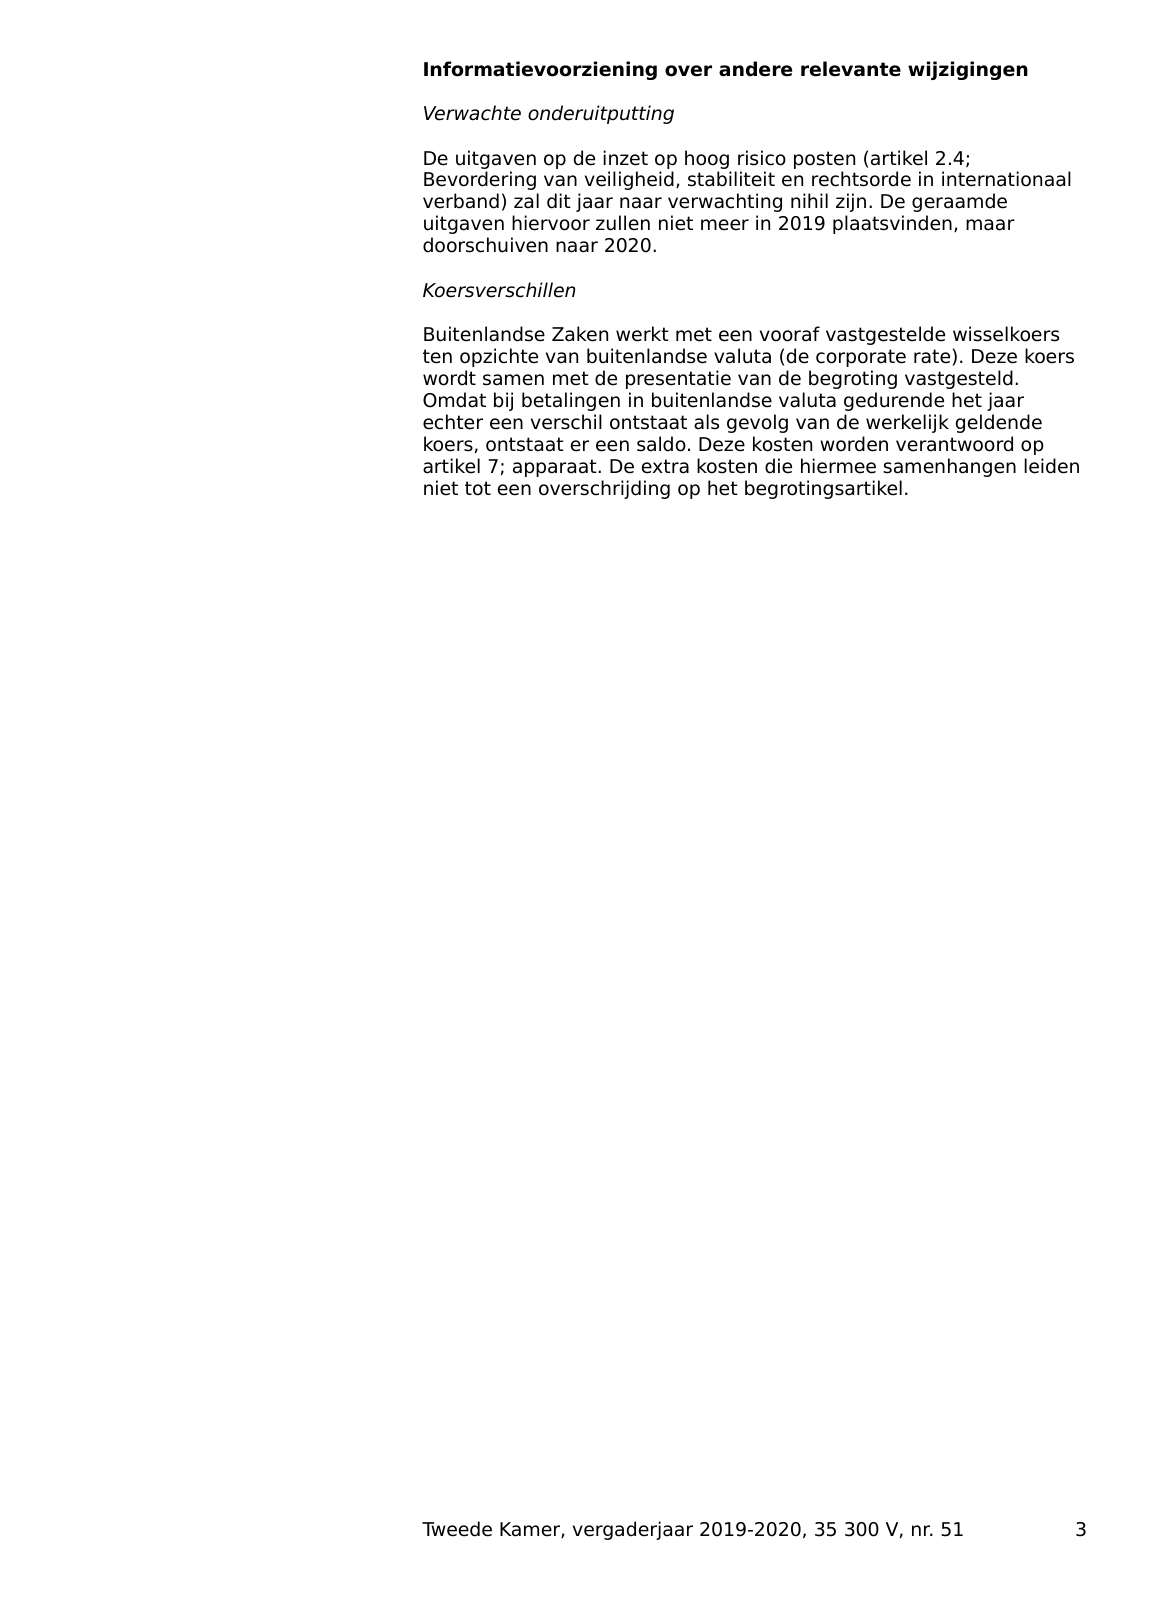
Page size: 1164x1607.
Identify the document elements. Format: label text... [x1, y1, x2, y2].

subtitle Informatievoorziening over andere relevante wijzigingen [422, 59, 1087, 81]
subtitle Verwachte onderuitputting [422, 103, 1087, 125]
text De uitgaven op de inzet op hoog risico posten (artikel 2.4; Bevordering van veiligheid, stabiliteit en rechtsorde in internationaal verband) zal dit jaar naar verwachting nihil zijn. De geraamde uitgaven hiervoor zullen niet meer in 2019 plaatsvinden, maar doorschuiven naar 2020. [422, 147, 1087, 257]
text Buitenlandse Zaken werkt met een vooraf vastgestelde wisselkoers ten opzichte van buitenlandse valuta (de corporate rate). Deze koers wordt samen met de presentatie van de begroting vastgesteld. Omdat bij betalingen in buitenlandse valuta gedurende het jaar echter een verschil ontstaat als gevolg van de werkelijk geldende koers, ontstaat er een saldo. Deze kosten worden verantwoord op artikel 7; apparaat. De extra kosten die hiermee samenhangen leiden niet tot een overschrijding op het begrotingsartikel. [422, 324, 1087, 499]
subtitle Koersverschillen [422, 279, 1087, 301]
